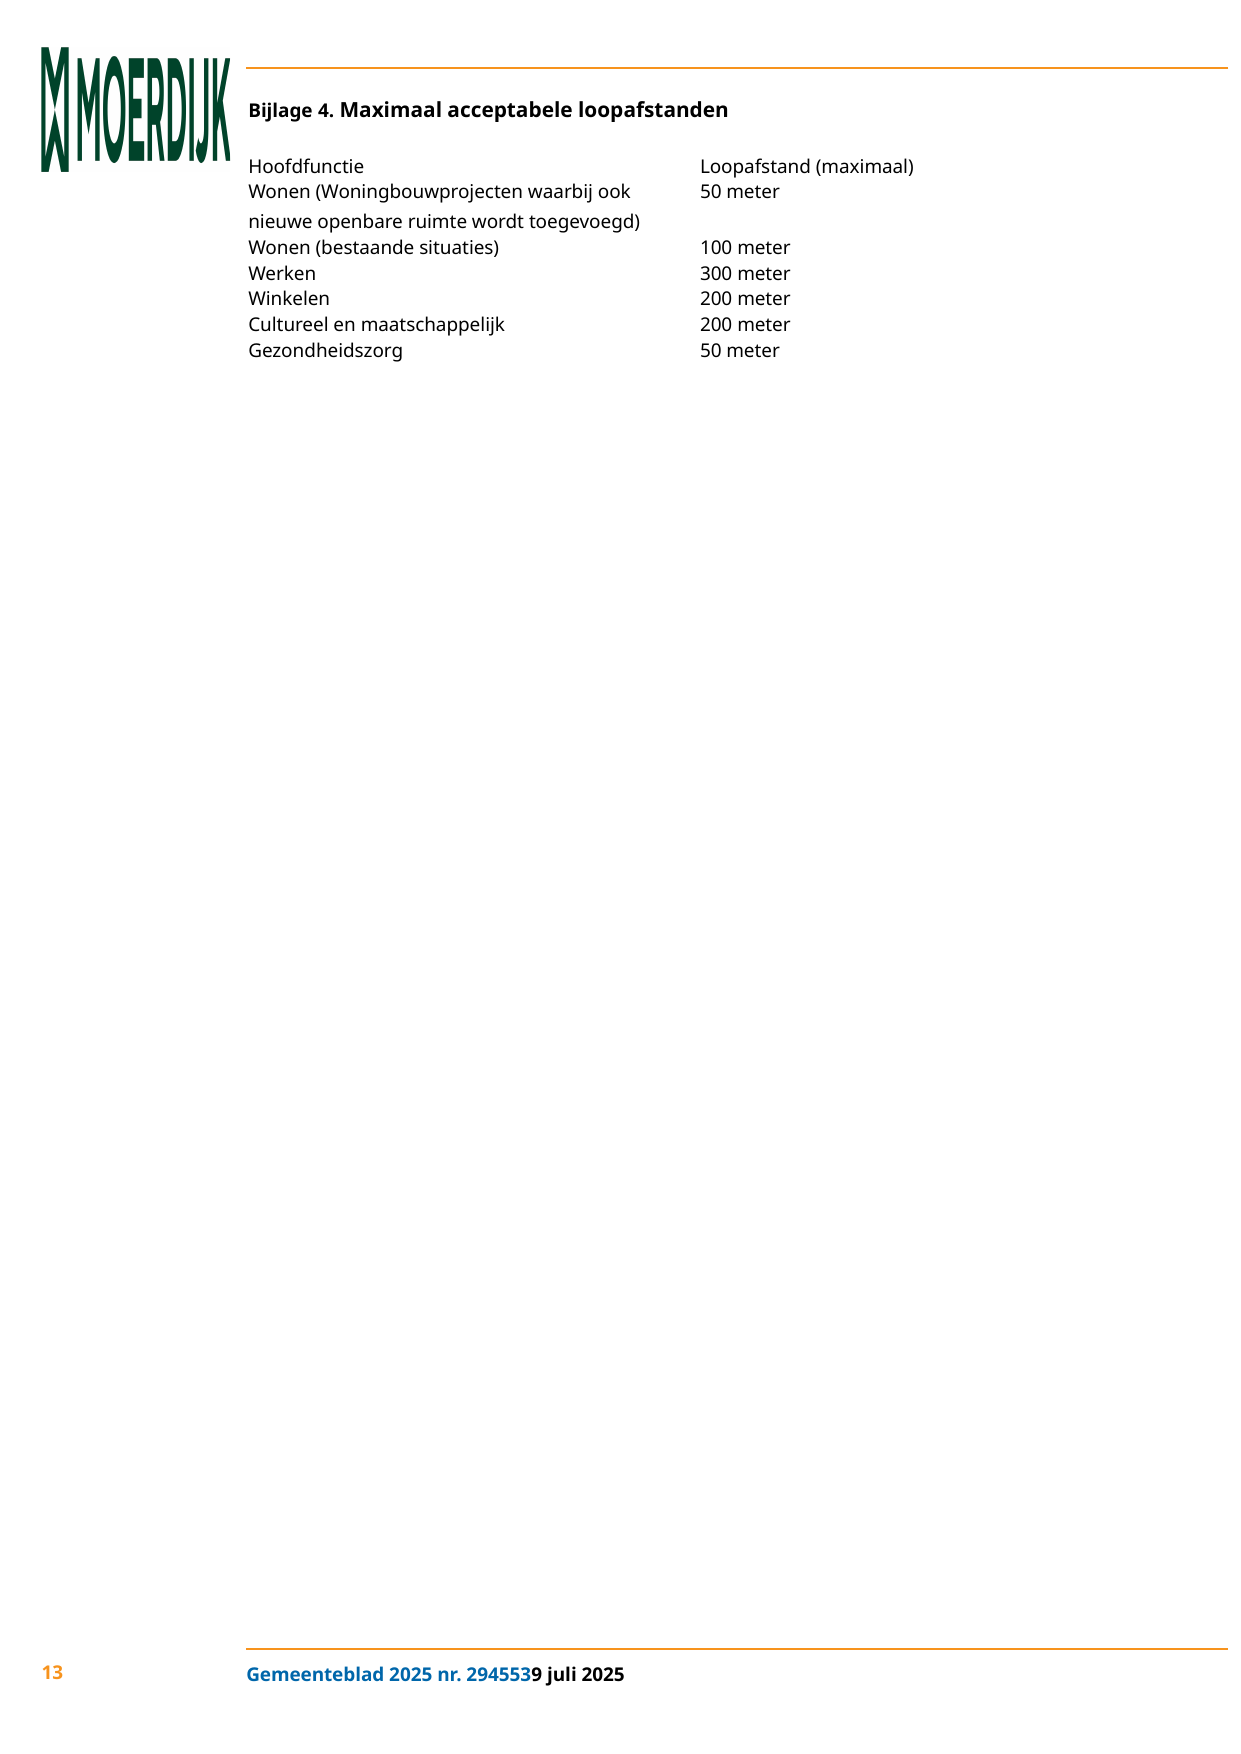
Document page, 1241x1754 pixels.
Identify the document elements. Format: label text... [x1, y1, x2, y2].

table_cell 300 meter [700, 260, 1152, 286]
table_cell Wonen (bestaande situaties) [248, 234, 700, 260]
table_cell Winkelen [248, 286, 700, 311]
table_cell Cultureel en maatschappelijk [248, 311, 700, 337]
table_cell 50 meter [700, 179, 1152, 234]
picture [41, 47, 231, 172]
table_cell Werken [248, 260, 700, 286]
table_header Loopafstand (maximaal) [700, 153, 1152, 179]
table_header Hoofdfunctie [248, 153, 700, 179]
table_cell 50 meter [700, 337, 1152, 363]
table_cell Gezondheidszorg [248, 337, 700, 363]
text Bijlage 4. Maximaal acceptabele loopafstanden [248, 95, 1152, 123]
table_cell 200 meter [700, 286, 1152, 311]
table_cell 100 meter [700, 234, 1152, 260]
table_cell Wonen (Woningbouwprojecten waarbij ook nieuwe openbare ruimte wordt toegevoegd) [248, 179, 700, 234]
table_cell 200 meter [700, 311, 1152, 337]
